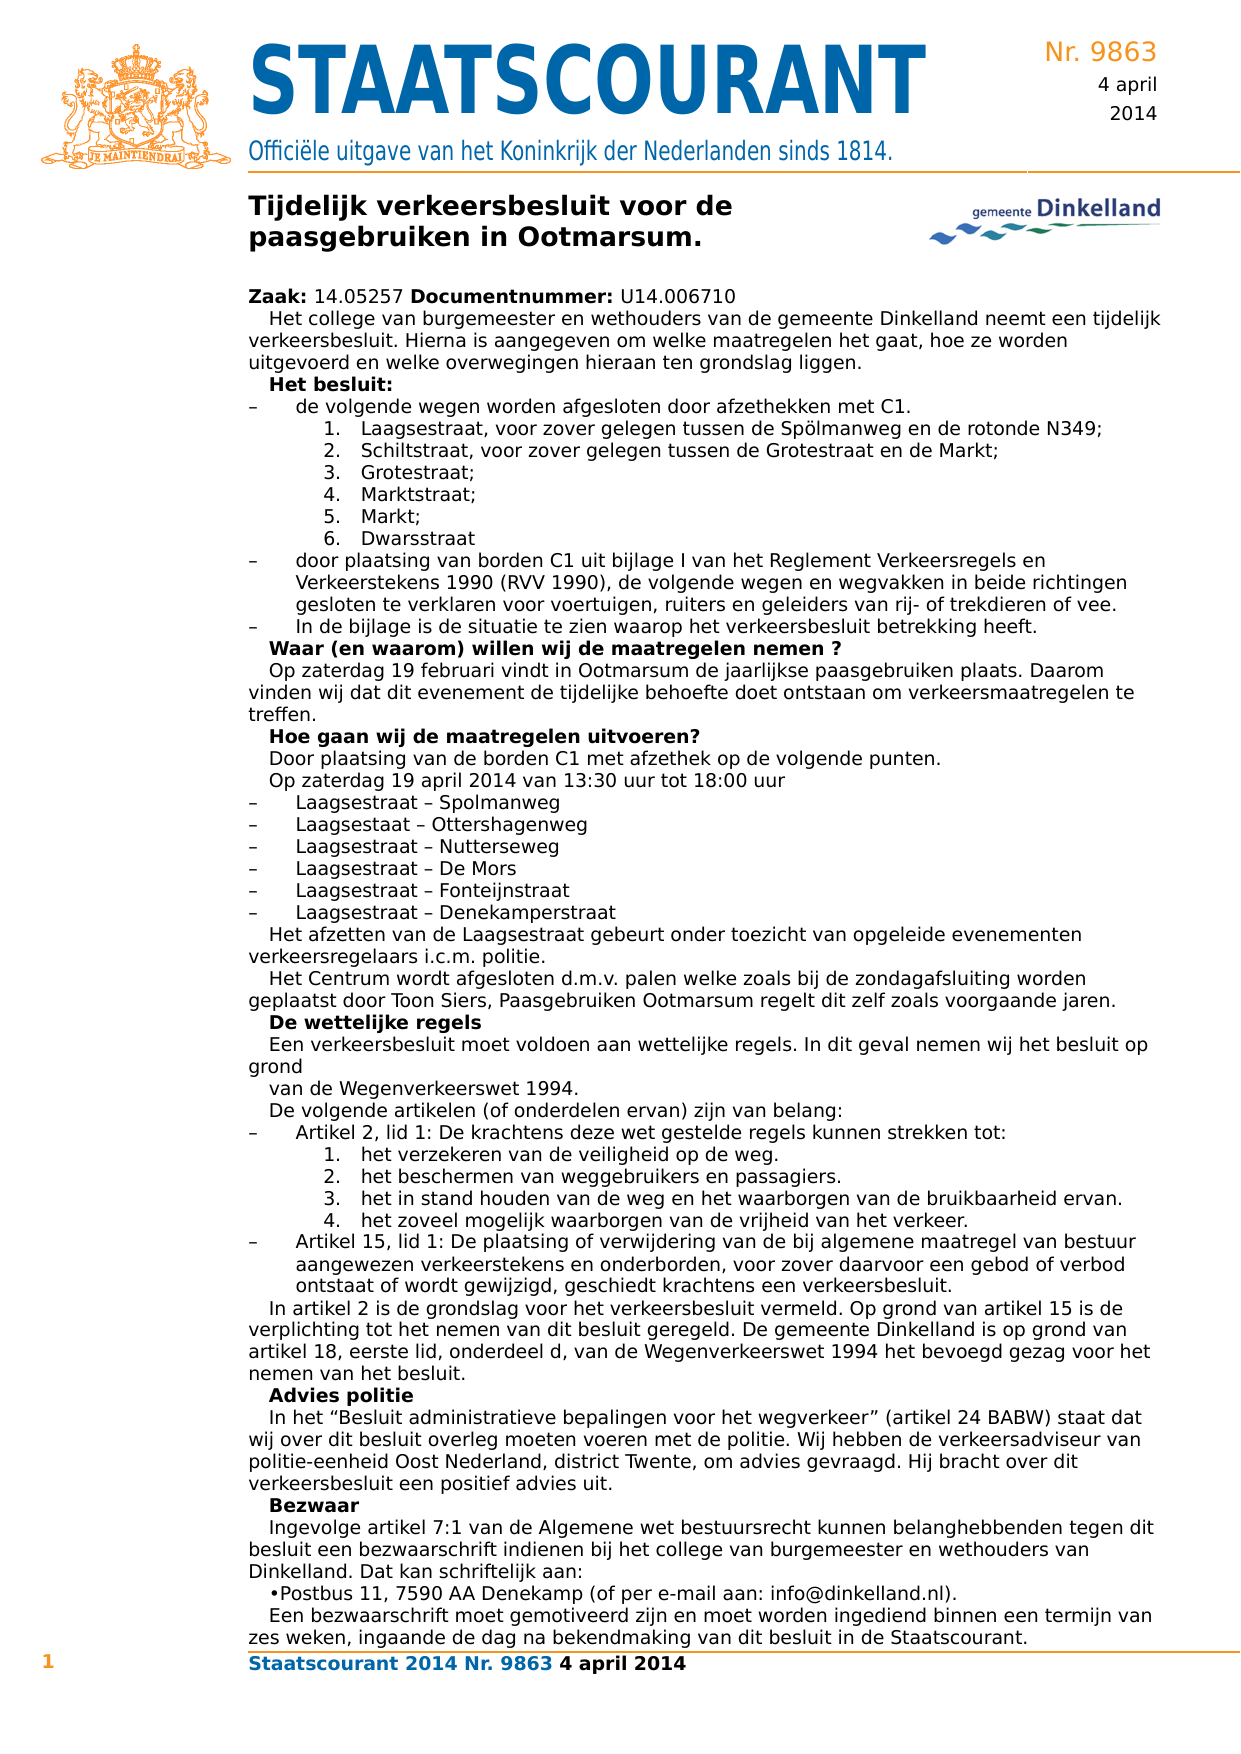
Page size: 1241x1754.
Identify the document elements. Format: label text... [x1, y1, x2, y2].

list In de bijlage is de situatie te zien waarop het verkeersbesluit betrekking heeft. [248, 616, 1163, 638]
text Hoe gaan wij de maatregelen uitvoeren? [248, 726, 1163, 748]
text Bezwaar [248, 1495, 1163, 1517]
text Advies politie [248, 1385, 1163, 1407]
text Een bezwaarschrift moet gemotiveerd zijn en moet worden ingediend binnen een termijn van zes weken, ingaande de dag na bekendmaking van dit besluit in de Staatscourant. [248, 1605, 1163, 1649]
list Laagsestraat – Nutterseweg [248, 836, 1163, 858]
list de volgende wegen worden afgesloten door afzethekken met C1. [248, 396, 1163, 418]
text Waar (en waarom) willen wij de maatregelen nemen ? [248, 638, 1163, 660]
text Het college van burgemeester en wethouders van de gemeente Dinkelland neemt een tijdelijk verkeersbesluit. Hierna is aangegeven om welke maatregelen het gaat, hoe ze worden uitgevoerd en welke overwegingen hieraan ten grondslag liggen. [248, 308, 1163, 374]
subtitle Tijdelijk verkeersbesluit voor de paasgebruiken in Ootmarsum. [248, 191, 1163, 253]
list het zoveel mogelijk waarborgen van de vrijheid van het verkeer. [323, 1209, 1163, 1231]
text In het “Besluit administratieve bepalingen voor het wegverkeer” (artikel 24 BABW) staat dat wij over dit besluit overleg moeten voeren met de politie. Wij hebben de verkeersadviseur van politie-eenheid Oost Nederland, district Twente, om advies gevraagd. Hij bracht over dit verkeersbesluit een positief advies uit. [248, 1407, 1163, 1495]
list Marktstraat; [323, 484, 1163, 506]
text Ingevolge artikel 7:1 van de Algemene wet bestuursrecht kunnen belanghebbenden tegen dit besluit een bezwaarschrift indienen bij het college van burgemeester en wethouders van Dinkelland. Dat kan schriftelijk aan: [248, 1517, 1163, 1583]
list Markt; [323, 506, 1163, 528]
text Het afzetten van de Laagsestraat gebeurt onder toezicht van opgeleide evenementen verkeersregelaars i.c.m. politie. [248, 924, 1163, 968]
list Laagsestaat – Ottershagenweg [248, 814, 1163, 836]
text Het besluit: [248, 374, 1163, 396]
picture [41, 44, 231, 169]
list Artikel 15, lid 1: De plaatsing of verwijdering van de bij algemene maatregel van bestuur aangewezen verkeerstekens en onderborden, voor zover daarvoor een gebod of verbod ontstaat of wordt gewijzigd, geschiedt krachtens een verkeersbesluit. [248, 1231, 1163, 1297]
list Laagsestraat – De Mors [248, 858, 1163, 880]
list het in stand houden van de weg en het waarborgen van de bruikbaarheid ervan. [323, 1187, 1163, 1209]
list het beschermen van weggebruikers en passagiers. [323, 1166, 1163, 1187]
text van de Wegenverkeerswet 1994. [248, 1078, 1163, 1099]
list het verzekeren van de veiligheid op de weg. [323, 1143, 1163, 1166]
list Laagsestraat – Spolmanweg [248, 792, 1163, 814]
text •Postbus 11, 7590 AA Denekamp (of per e-mail aan: info@dinkelland.nl). [248, 1583, 1163, 1605]
text De wettelijke regels [248, 1012, 1163, 1034]
list Artikel 2, lid 1: De krachtens deze wet gestelde regels kunnen strekken tot: [248, 1122, 1163, 1143]
picture [927, 190, 1164, 250]
text De volgende artikelen (of onderdelen ervan) zijn van belang: [248, 1099, 1163, 1122]
text Door plaatsing van de borden C1 met afzethek op de volgende punten. [248, 748, 1163, 770]
list Laagsestraat – Fonteijnstraat [248, 880, 1163, 902]
list Schiltstraat, voor zover gelegen tussen de Grotestraat en de Markt; [323, 440, 1163, 462]
text Het Centrum wordt afgesloten d.m.v. palen welke zoals bij de zondagafsluiting worden geplaatst door Toon Siers, Paasgebruiken Ootmarsum regelt dit zelf zoals voorgaande jaren. [248, 968, 1163, 1012]
list Dwarsstraat [323, 528, 1163, 550]
text Een verkeersbesluit moet voldoen aan wettelijke regels. In dit geval nemen wij het besluit op grond [248, 1034, 1163, 1078]
list Laagsestraat, voor zover gelegen tussen de Spölmanweg en de rotonde N349; [323, 418, 1163, 440]
text Op zaterdag 19 februari vindt in Ootmarsum de jaarlijkse paasgebruiken plaats. Daarom vinden wij dat dit evenement de tijdelijke behoefte doet ontstaan om verkeersmaatregelen te treffen. [248, 660, 1163, 726]
list Grotestraat; [323, 462, 1163, 484]
text In artikel 2 is de grondslag voor het verkeersbesluit vermeld. Op grond van artikel 15 is de verplichting tot het nemen van dit besluit geregeld. De gemeente Dinkelland is op grond van artikel 18, eerste lid, onderdeel d, van de Wegenverkeerswet 1994 het bevoegd gezag voor het nemen van het besluit. [248, 1297, 1163, 1385]
text Op zaterdag 19 april 2014 van 13:30 uur tot 18:00 uur [248, 770, 1163, 792]
text Zaak: 14.05257 Documentnummer: U14.006710 [248, 286, 1163, 308]
list door plaatsing van borden C1 uit bijlage I van het Reglement Verkeersregels en Verkeerstekens 1990 (RVV 1990), de volgende wegen en wegvakken in beide richtingen gesloten te verklaren voor voertuigen, ruiters en geleiders van rij- of trekdieren of vee. [248, 550, 1163, 616]
list Laagsestraat – Denekamperstraat [248, 902, 1163, 924]
